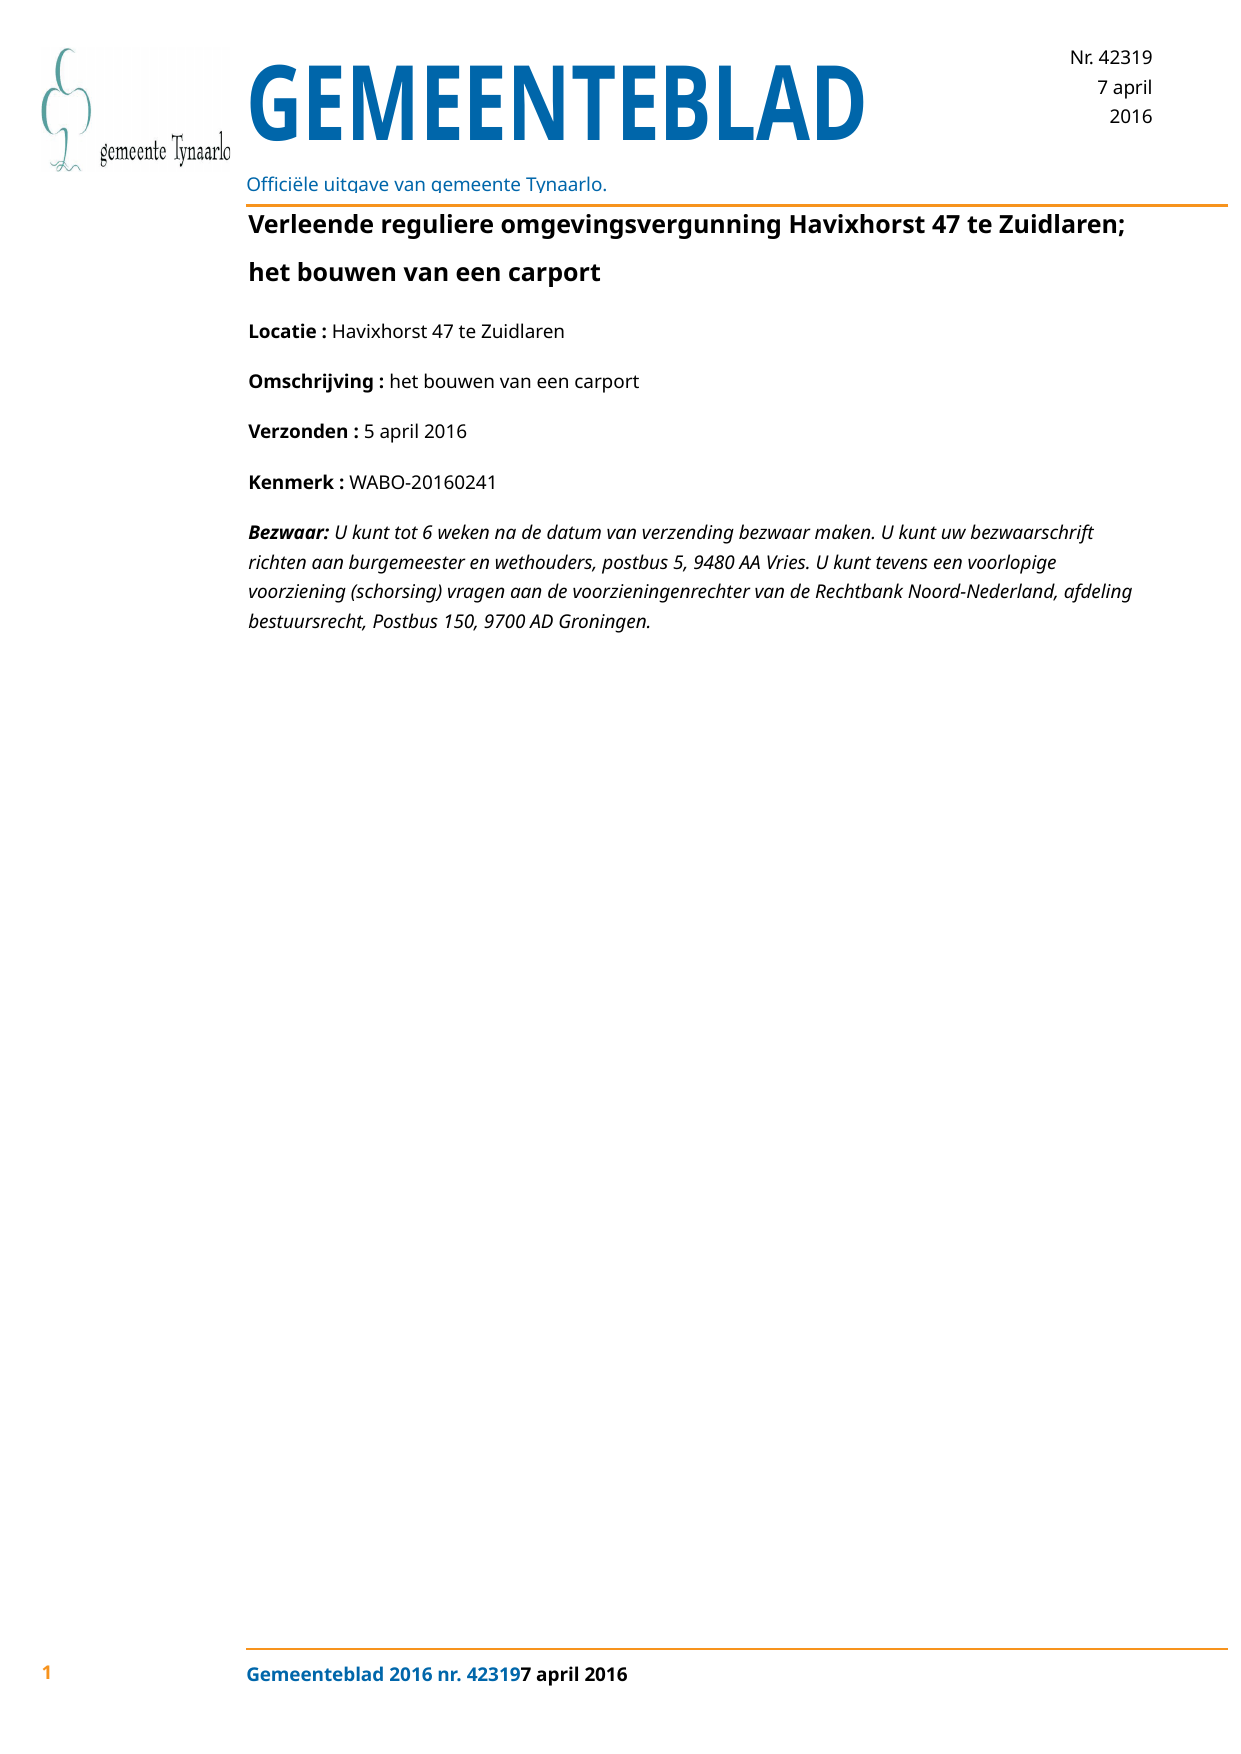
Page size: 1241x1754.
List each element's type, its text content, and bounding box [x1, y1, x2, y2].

text Verleende reguliere omgevingsvergunning Havixhorst 47 te Zuidlaren; het bouwen van een carport [248, 207, 1152, 288]
text Verzonden : 5 april 2016 [248, 419, 1152, 444]
text Locatie : Havixhorst 47 te Zuidlaren [248, 318, 1152, 344]
picture [41, 47, 231, 172]
text Kenmerk : WABO-20160241 [248, 469, 1152, 495]
text Bezwaar: U kunt tot 6 weken na de datum van verzending bezwaar maken. U kunt uw bezwaarschrift richten aan burgemeester en wethouders, postbus 5, 9480 AA Vries. U kunt tevens een voorlopige voorziening (schorsing) vragen aan de voorzieningenrechter van de Rechtbank Noord-Nederland, afdeling bestuursrecht, Postbus 150, 9700 AD Groningen. [248, 519, 1152, 634]
text Omschrijving : het bouwen van een carport [248, 368, 1152, 394]
